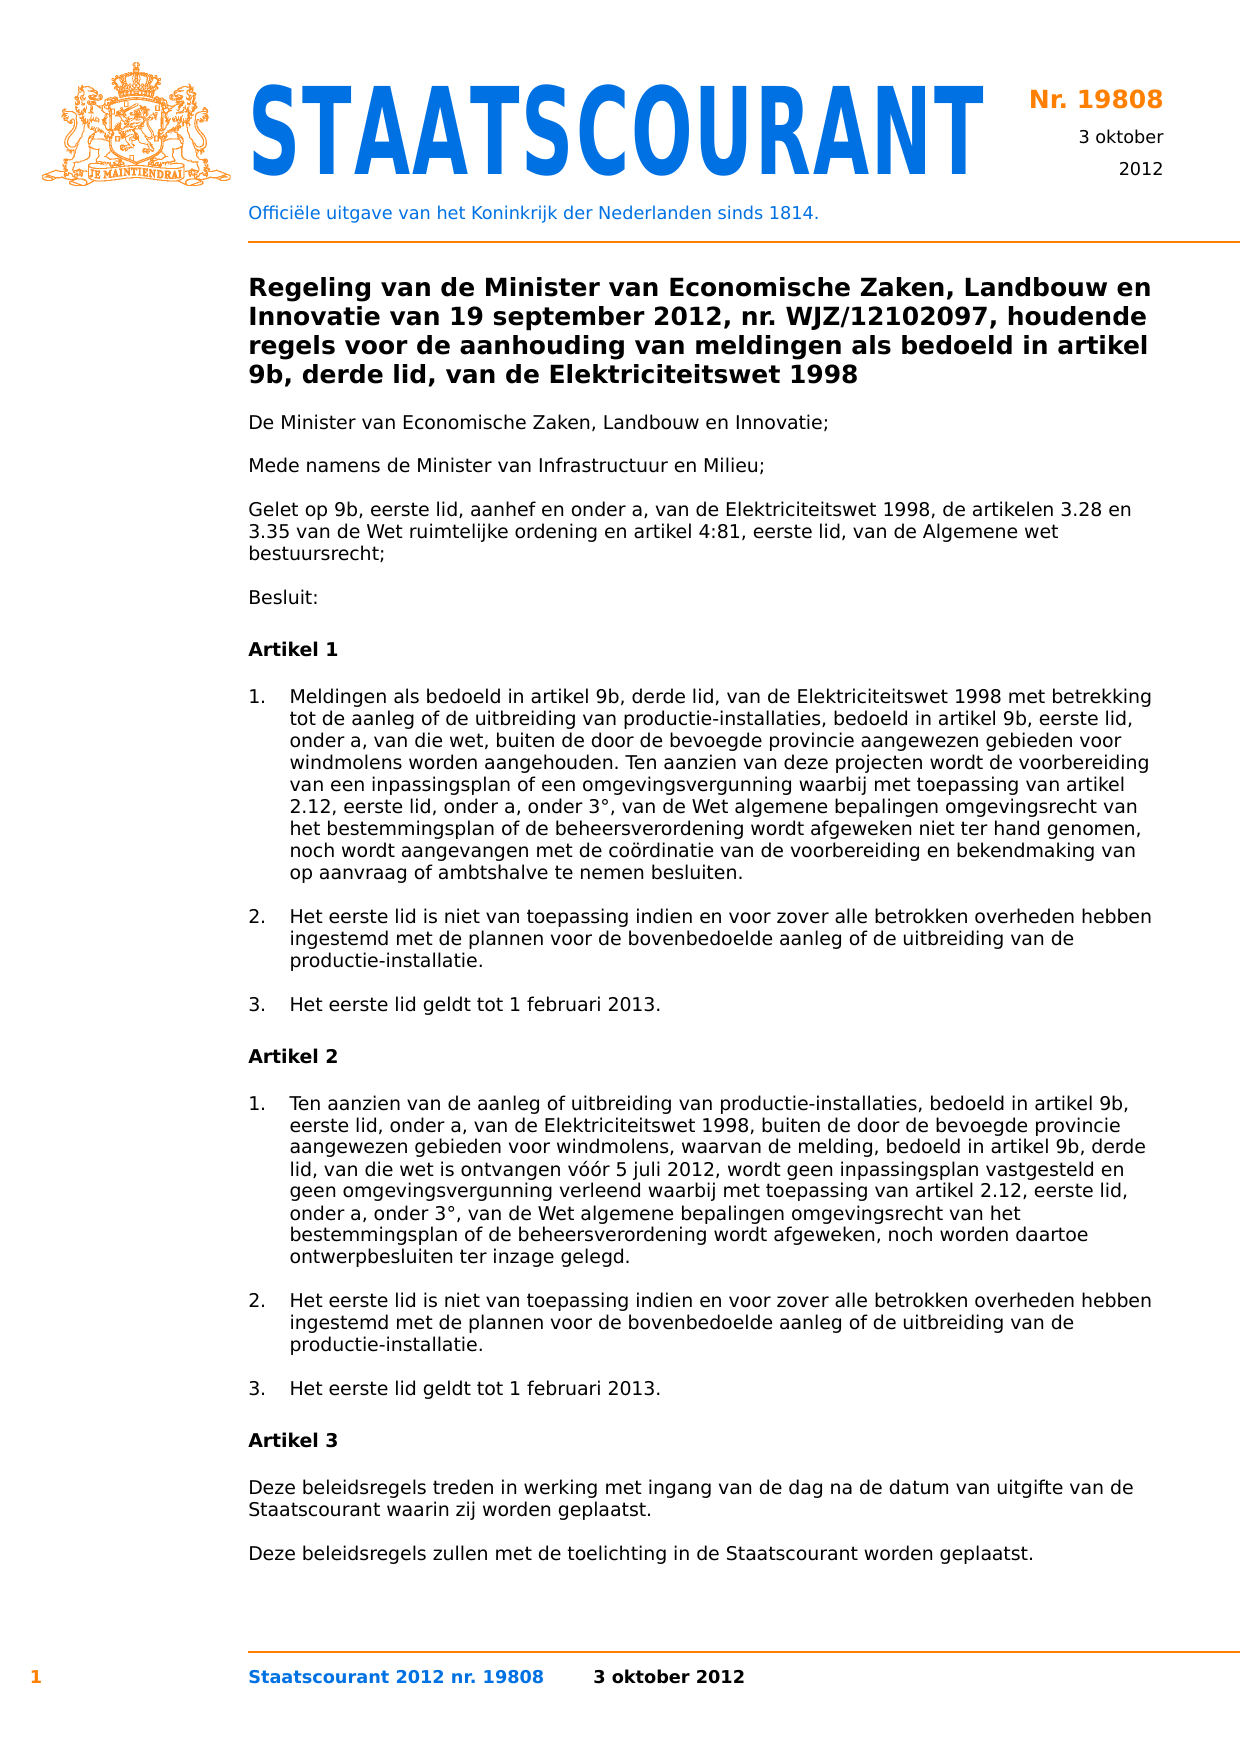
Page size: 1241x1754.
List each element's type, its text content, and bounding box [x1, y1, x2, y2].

text Mede namens de Minister van Infrastructuur en Milieu; [248, 455, 1163, 477]
subtitle Regeling van de Minister van Economische Zaken, Landbouw en Innovatie van 19 september 2012, nr. WJZ/12102097, houdende regels voor de aanhouding van meldingen als bedoeld in artikel 9b, derde lid, van de Elektriciteitswet 1998 [248, 273, 1163, 390]
subtitle Artikel 3 [248, 1430, 1163, 1452]
text 3. Het eerste lid geldt tot 1 februari 2013. [248, 1378, 1163, 1400]
subtitle Artikel 1 [248, 639, 1163, 661]
text 1. Ten aanzien van de aanleg of uitbreiding van productie-installaties, bedoeld in artikel 9b, eerste lid, onder a, van de Elektriciteitswet 1998, buiten de door de bevoegde provincie aangewezen gebieden voor windmolens, waarvan de melding, bedoeld in artikel 9b, derde lid, van die wet is ontvangen vóór 5 juli 2012, wordt geen inpassingsplan vastgesteld en geen omgevingsvergunning verleend waarbij met toepassing van artikel 2.12, eerste lid, onder a, onder 3°, van de Wet algemene bepalingen omgevingsrecht van het bestemmingsplan of de beheersverordening wordt afgeweken, noch worden daartoe ontwerpbesluiten ter inzage gelegd. [248, 1092, 1163, 1268]
table_header [25, 62, 248, 241]
text Deze beleidsregels treden in werking met ingang van de dag na de datum van uitgifte van de Staatscourant waarin zij worden geplaatst. [248, 1477, 1163, 1521]
text 3. Het eerste lid geldt tot 1 februari 2013. [248, 993, 1163, 1016]
table_cell 2012 [998, 153, 1240, 203]
text 2. Het eerste lid is niet van toepassing indien en voor zover alle betrokken overheden hebben ingestemd met de plannen voor de bovenbedoelde aanleg of de uitbreiding van de productie-installatie. [248, 906, 1163, 972]
text 1. Meldingen als bedoeld in artikel 9b, derde lid, van de Elektriciteitswet 1998 met betrekking tot de aanleg of de uitbreiding van productie-installaties, bedoeld in artikel 9b, eerste lid, onder a, van die wet, buiten de door de bevoegde provincie aangewezen gebieden voor windmolens worden aangehouden. Ten aanzien van deze projecten wordt de voorbereiding van een inpassingsplan of een omgevingsvergunning waarbij met toepassing van artikel 2.12, eerste lid, onder a, onder 3°, van de Wet algemene bepalingen omgevingsrecht van het bestemmingsplan of de beheersverordening wordt afgeweken niet ter hand genomen, noch wordt aangevangen met de coördinatie van de voorbereiding en bekendmaking van op aanvraag of ambtshalve te nemen besluiten. [248, 686, 1163, 884]
text Deze beleidsregels zullen met de toelichting in de Staatscourant worden geplaatst. [248, 1543, 1163, 1565]
table_header Nr. 19808 [998, 62, 1240, 121]
table_header STAATSCOURANT [248, 62, 998, 203]
text Gelet op 9b, eerste lid, aanhef en onder a, van de Elektriciteitswet 1998, de artikelen 3.28 en 3.35 van de Wet ruimtelijke ordening en artikel 4:81, eerste lid, van de Algemene wet bestuursrecht; [248, 499, 1163, 565]
table_cell Officiële uitgave van het Koninkrijk der Nederlanden sinds 1814. [248, 203, 1240, 241]
text 2. Het eerste lid is niet van toepassing indien en voor zover alle betrokken overheden hebben ingestemd met de plannen voor de bovenbedoelde aanleg of de uitbreiding van de productie-installatie. [248, 1290, 1163, 1356]
text Besluit: [248, 587, 1163, 609]
subtitle Artikel 2 [248, 1046, 1163, 1067]
table_cell 3 oktober [998, 121, 1240, 153]
picture [41, 62, 231, 186]
text De Minister van Economische Zaken, Landbouw en Innovatie; [248, 412, 1163, 433]
